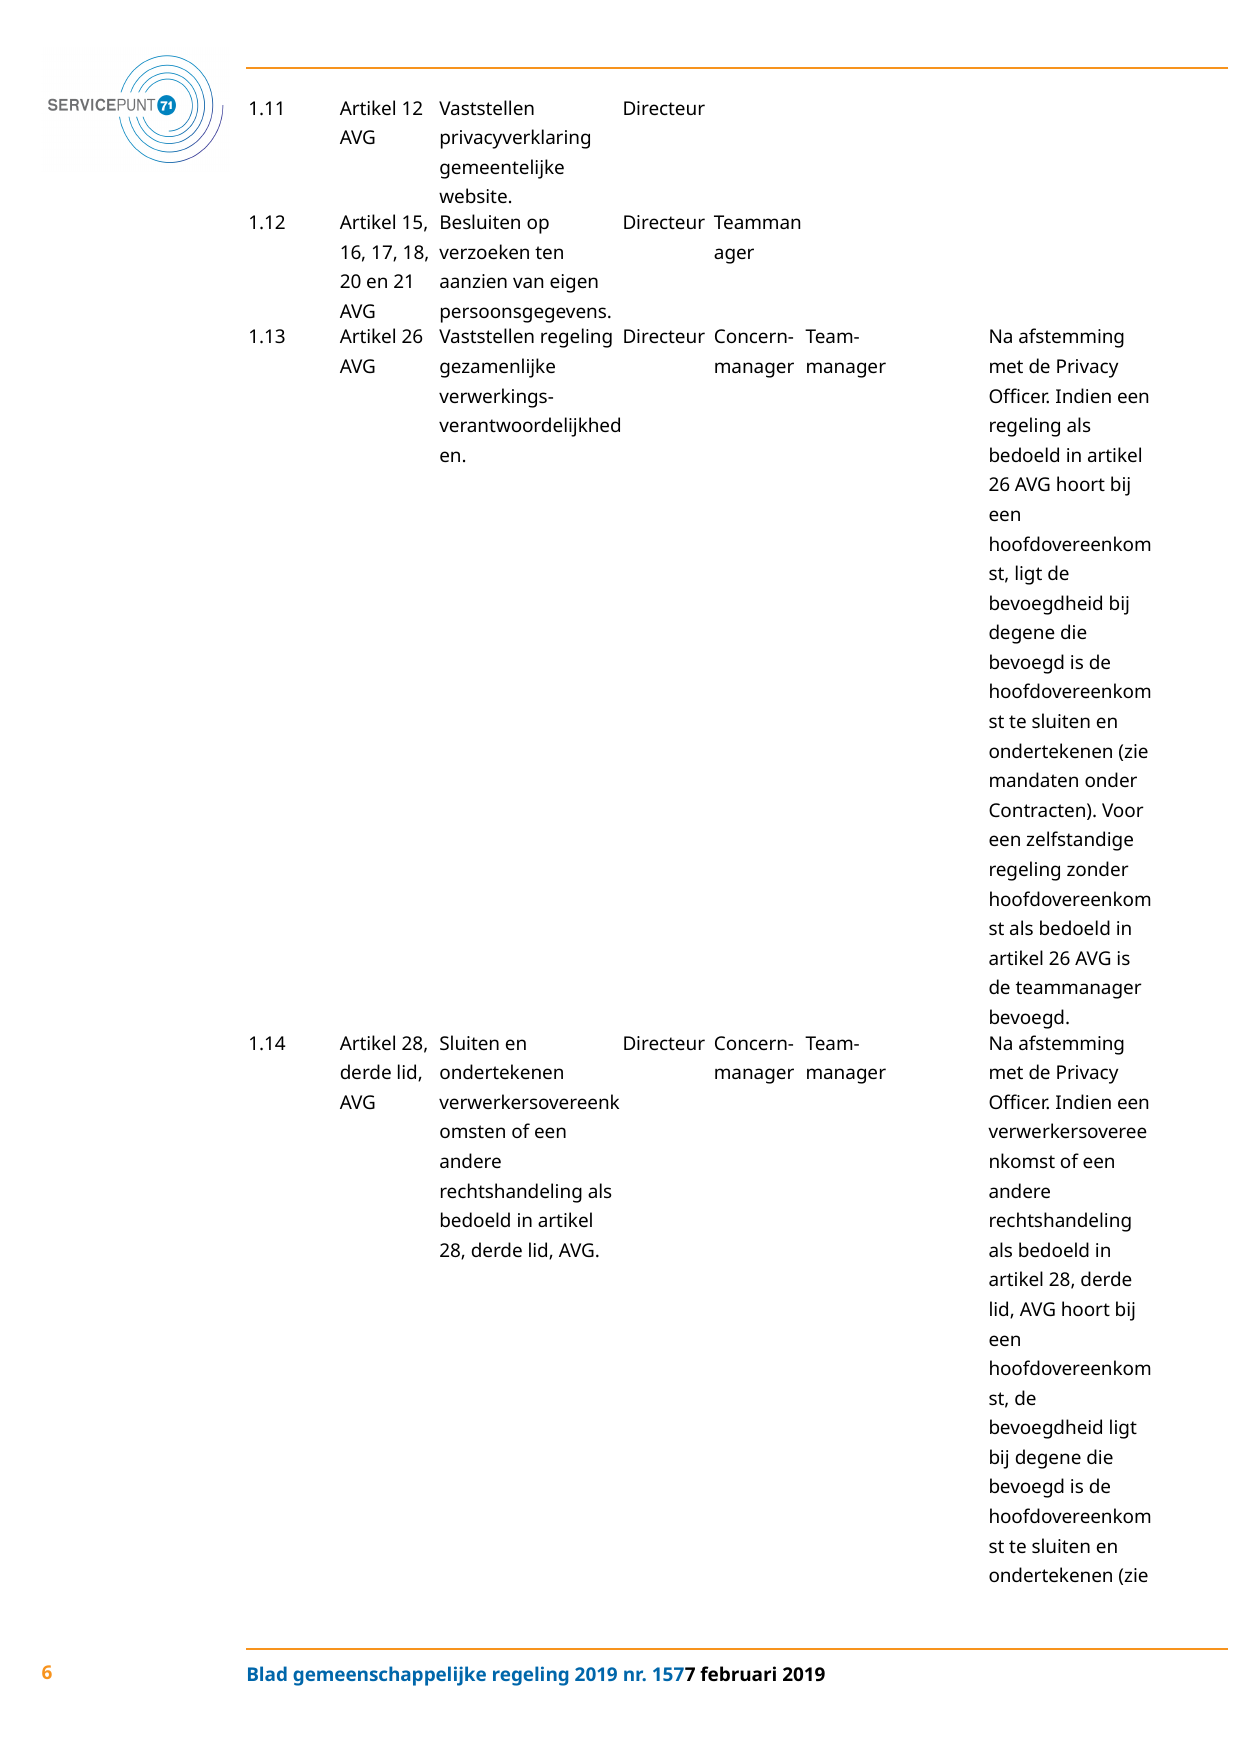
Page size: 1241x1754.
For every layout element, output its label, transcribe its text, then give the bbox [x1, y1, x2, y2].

table_cell Concern- manager [714, 1030, 805, 1588]
table_cell Concern- manager [714, 324, 805, 1030]
table_cell Vaststellen privacyverklaring gemeentelijke website. [439, 95, 622, 209]
picture [41, 47, 231, 172]
table_cell 1.14 [248, 1030, 339, 1588]
table_cell [988, 95, 1152, 209]
table_cell Na afstemming met de Privacy Officer. Indien een verwerkersovereenkomst of een andere rechtshandeling als bedoeld in artikel 28, derde lid, AVG hoort bij een hoofdovereenkomst, de bevoegdheid ligt bij degene die bevoegd is de hoofdovereenkomst te sluiten en ondertekenen (zie [988, 1030, 1152, 1588]
table_cell Vaststellen regeling gezamenlijke verwerkings- verantwoordelijkheden. [439, 324, 622, 1030]
table_cell 1.11 [248, 95, 339, 209]
table_cell [988, 209, 1152, 324]
table_cell [897, 1030, 988, 1588]
table_cell [897, 95, 988, 209]
table_cell [714, 95, 805, 209]
table_cell 1.12 [248, 209, 339, 324]
table_cell [897, 324, 988, 1030]
table_cell Na afstemming met de Privacy Officer. Indien een regeling als bedoeld in artikel 26 AVG hoort bij een hoofdovereenkomst, ligt de bevoegdheid bij degene die bevoegd is de hoofdovereenkomst te sluiten en ondertekenen (zie mandaten onder Contracten). Voor een zelfstandige regeling zonder hoofdovereenkomst als bedoeld in artikel 26 AVG is de teammanager bevoegd. [988, 324, 1152, 1030]
table_cell [897, 209, 988, 324]
table_cell 1.13 [248, 324, 339, 1030]
table_cell Sluiten en ondertekenen verwerkersovereenkomsten of een andere rechtshandeling als bedoeld in artikel 28, derde lid, AVG. [439, 1030, 622, 1588]
table_cell Team- manager [805, 324, 897, 1030]
table_cell Artikel 28, derde lid, AVG [340, 1030, 439, 1588]
table_cell Artikel 12 AVG [340, 95, 439, 209]
table_cell Team- manager [805, 1030, 897, 1588]
table_cell Directeur [622, 95, 714, 209]
table_cell Directeur [622, 209, 714, 324]
table_cell Teammanager [714, 209, 805, 324]
table_cell Besluiten op verzoeken ten aanzien van eigen persoonsgegevens. [439, 209, 622, 324]
table_cell Directeur [622, 1030, 714, 1588]
table_cell [805, 209, 897, 324]
table_cell [805, 95, 897, 209]
table_cell Artikel 15, 16, 17, 18, 20 en 21 AVG [340, 209, 439, 324]
table_cell Directeur [622, 324, 714, 1030]
table_cell Artikel 26 AVG [340, 324, 439, 1030]
